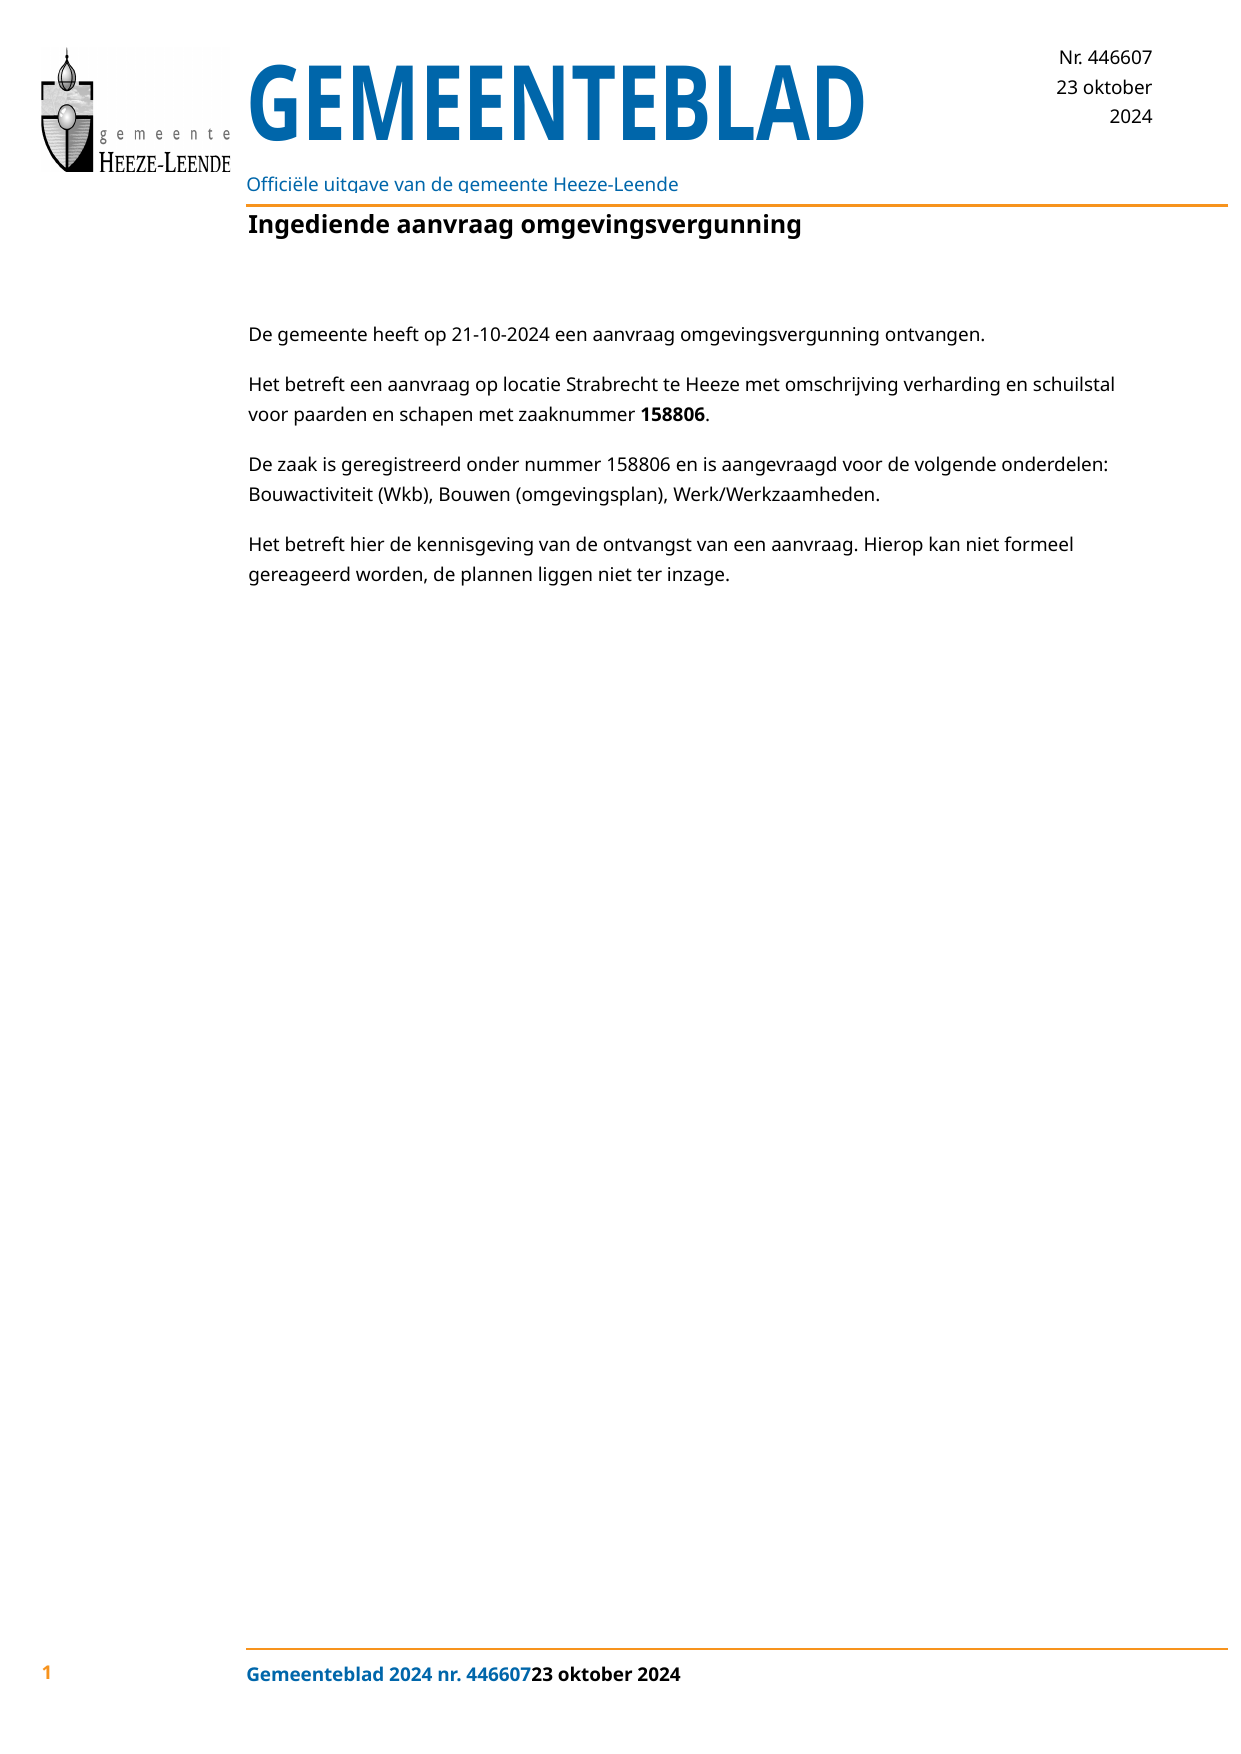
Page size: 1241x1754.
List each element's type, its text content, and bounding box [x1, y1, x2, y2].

text Ingediende aanvraag omgevingsvergunning [248, 207, 1152, 241]
text De gemeente heeft op 21-10-2024 een aanvraag omgevingsvergunning ontvangen. [248, 321, 1152, 346]
text Het betreft een aanvraag op locatie Strabrecht te Heeze met omschrijving verharding en schuilstal voor paarden en schapen met zaaknummer 158806. [248, 371, 1152, 426]
picture [41, 47, 231, 172]
text Het betreft hier de kennisgeving van de ontvangst van een aanvraag. Hierop kan niet formeel gereageerd worden, de plannen liggen niet ter inzage. [248, 531, 1152, 586]
text De zaak is geregistreerd onder nummer 158806 en is aangevraagd voor de volgende onderdelen: Bouwactiviteit (Wkb), Bouwen (omgevingsplan), Werk/Werkzaamheden. [248, 451, 1152, 506]
